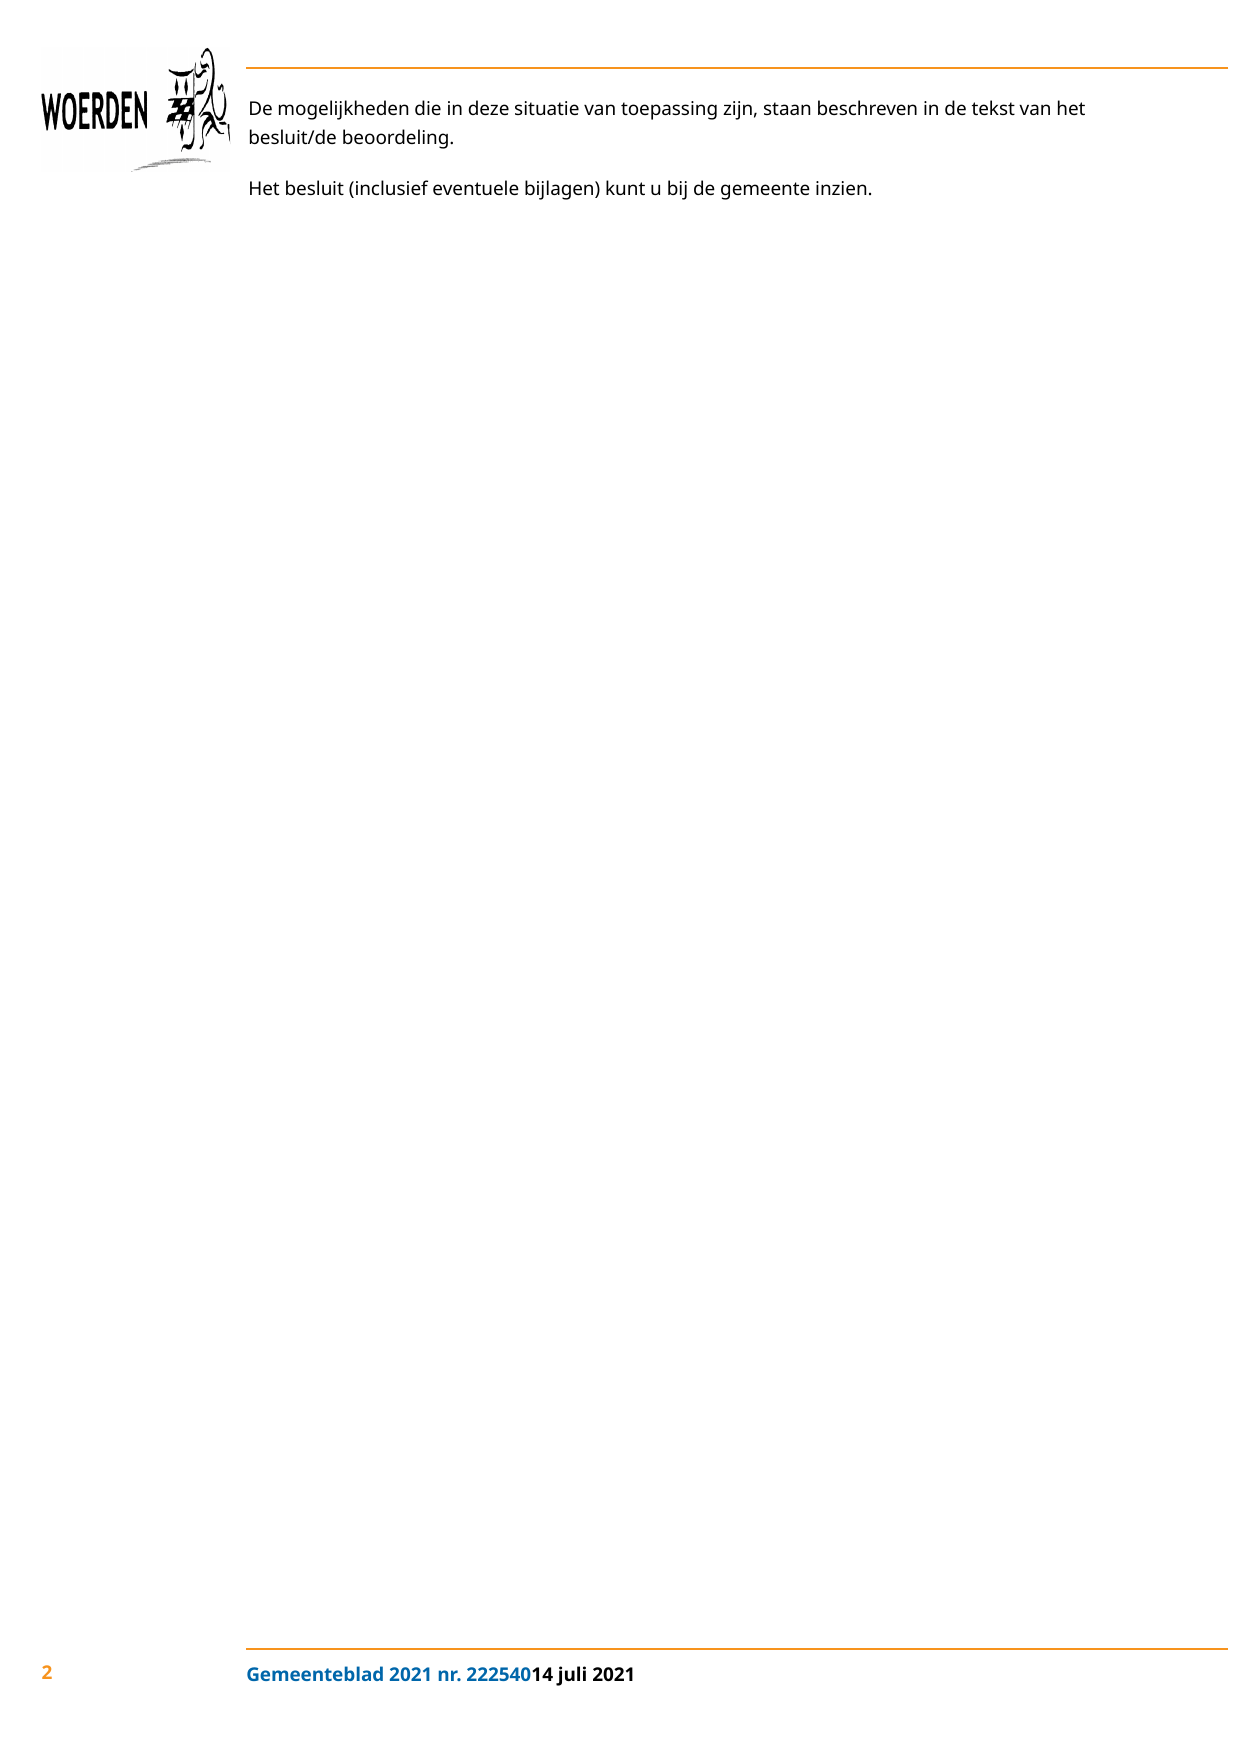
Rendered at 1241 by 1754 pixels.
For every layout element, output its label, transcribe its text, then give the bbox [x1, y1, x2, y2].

text De mogelijkheden die in deze situatie van toepassing zijn, staan beschreven in de tekst van het besluit/de beoordeling. [248, 95, 1152, 150]
picture [41, 47, 231, 172]
text Het besluit (inclusief eventuele bijlagen) kunt u bij de gemeente inzien. [248, 175, 1152, 201]
